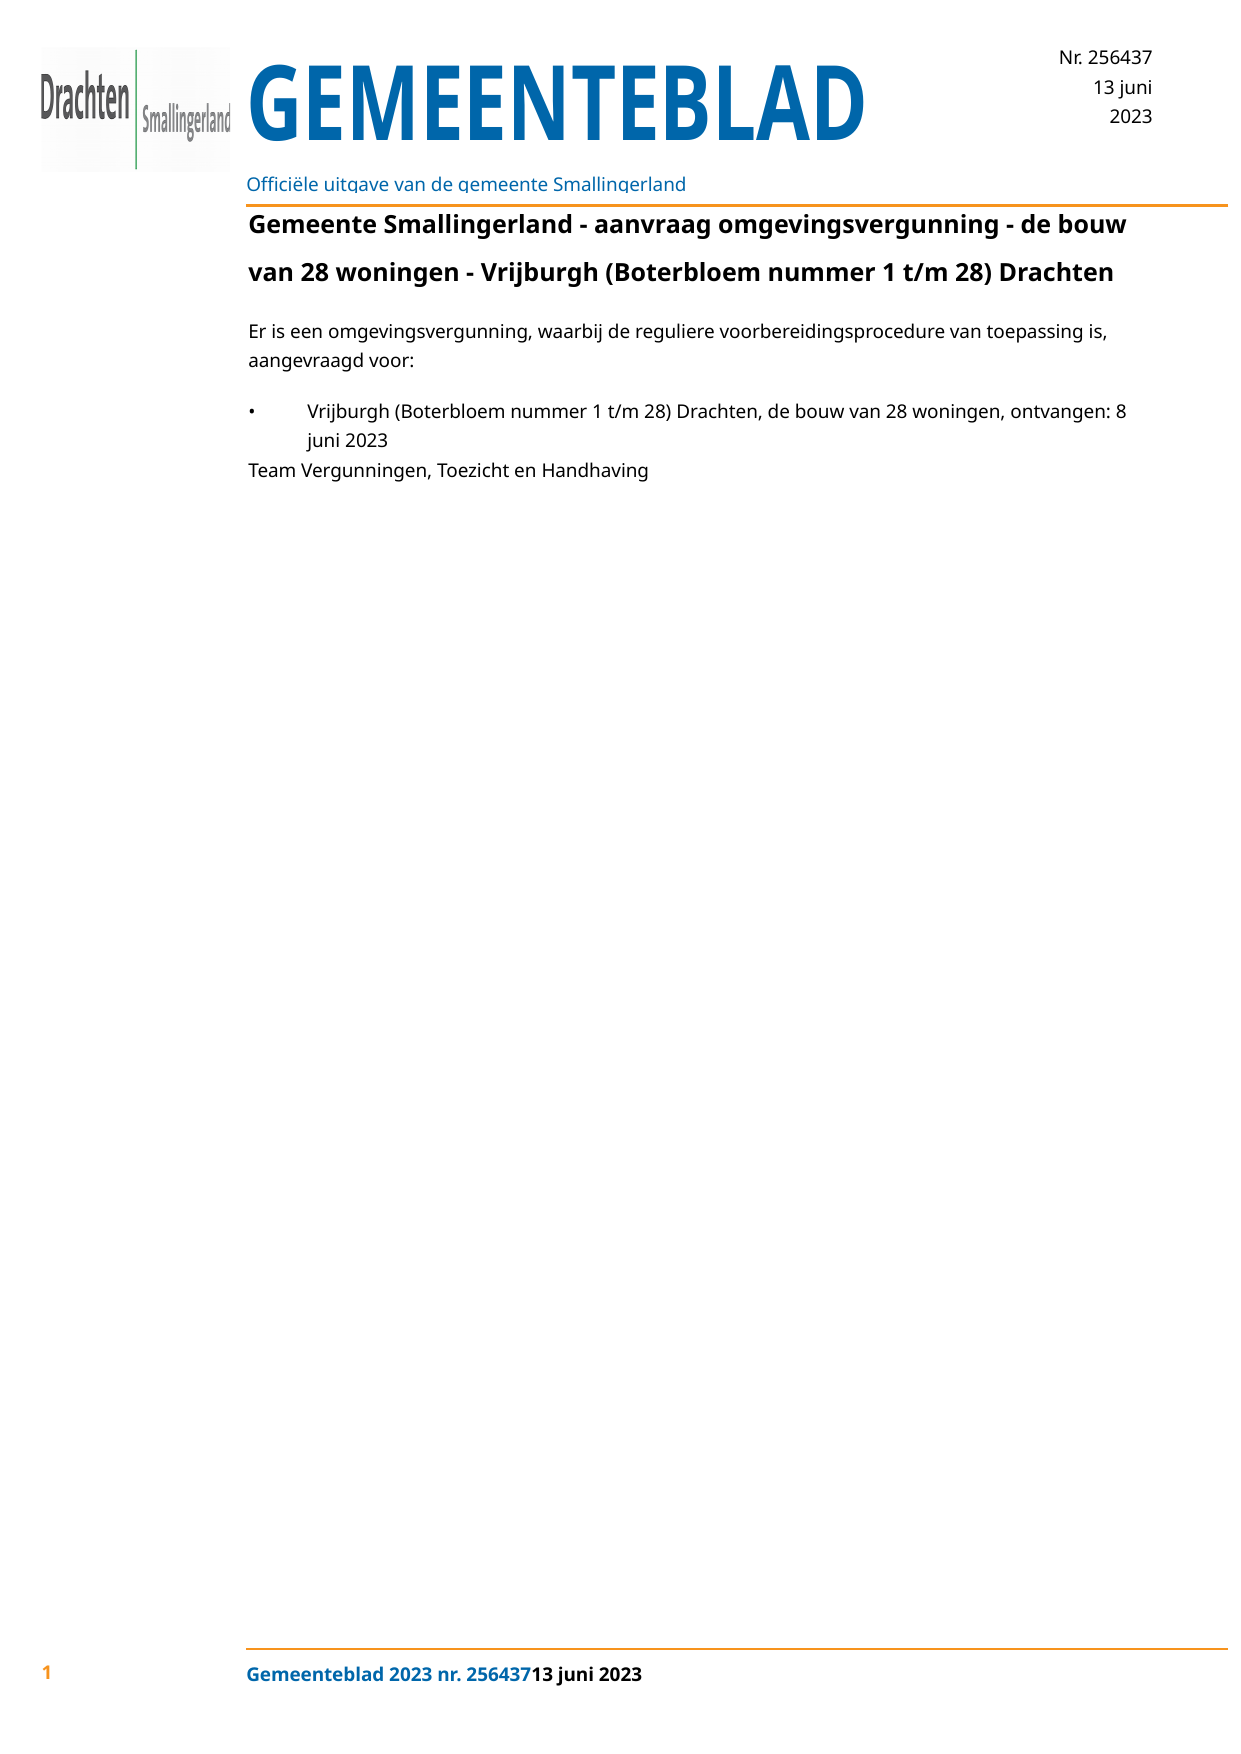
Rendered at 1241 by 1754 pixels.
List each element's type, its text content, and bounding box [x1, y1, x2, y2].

text Er is een omgevingsvergunning, waarbij de reguliere voorbereidingsprocedure van toepassing is, aangevraagd voor: [248, 318, 1152, 373]
list Vrijburgh (Boterbloem nummer 1 t/m 28) Drachten, de bouw van 28 woningen, ontvangen: 8 juni 2023 [248, 398, 1152, 453]
text Gemeente Smallingerland - aanvraag omgevingsvergunning - de bouw van 28 woningen - Vrijburgh (Boterbloem nummer 1 t/m 28) Drachten [248, 207, 1152, 288]
picture [41, 47, 231, 172]
text Team Vergunningen, Toezicht en Handhaving [248, 457, 1152, 483]
